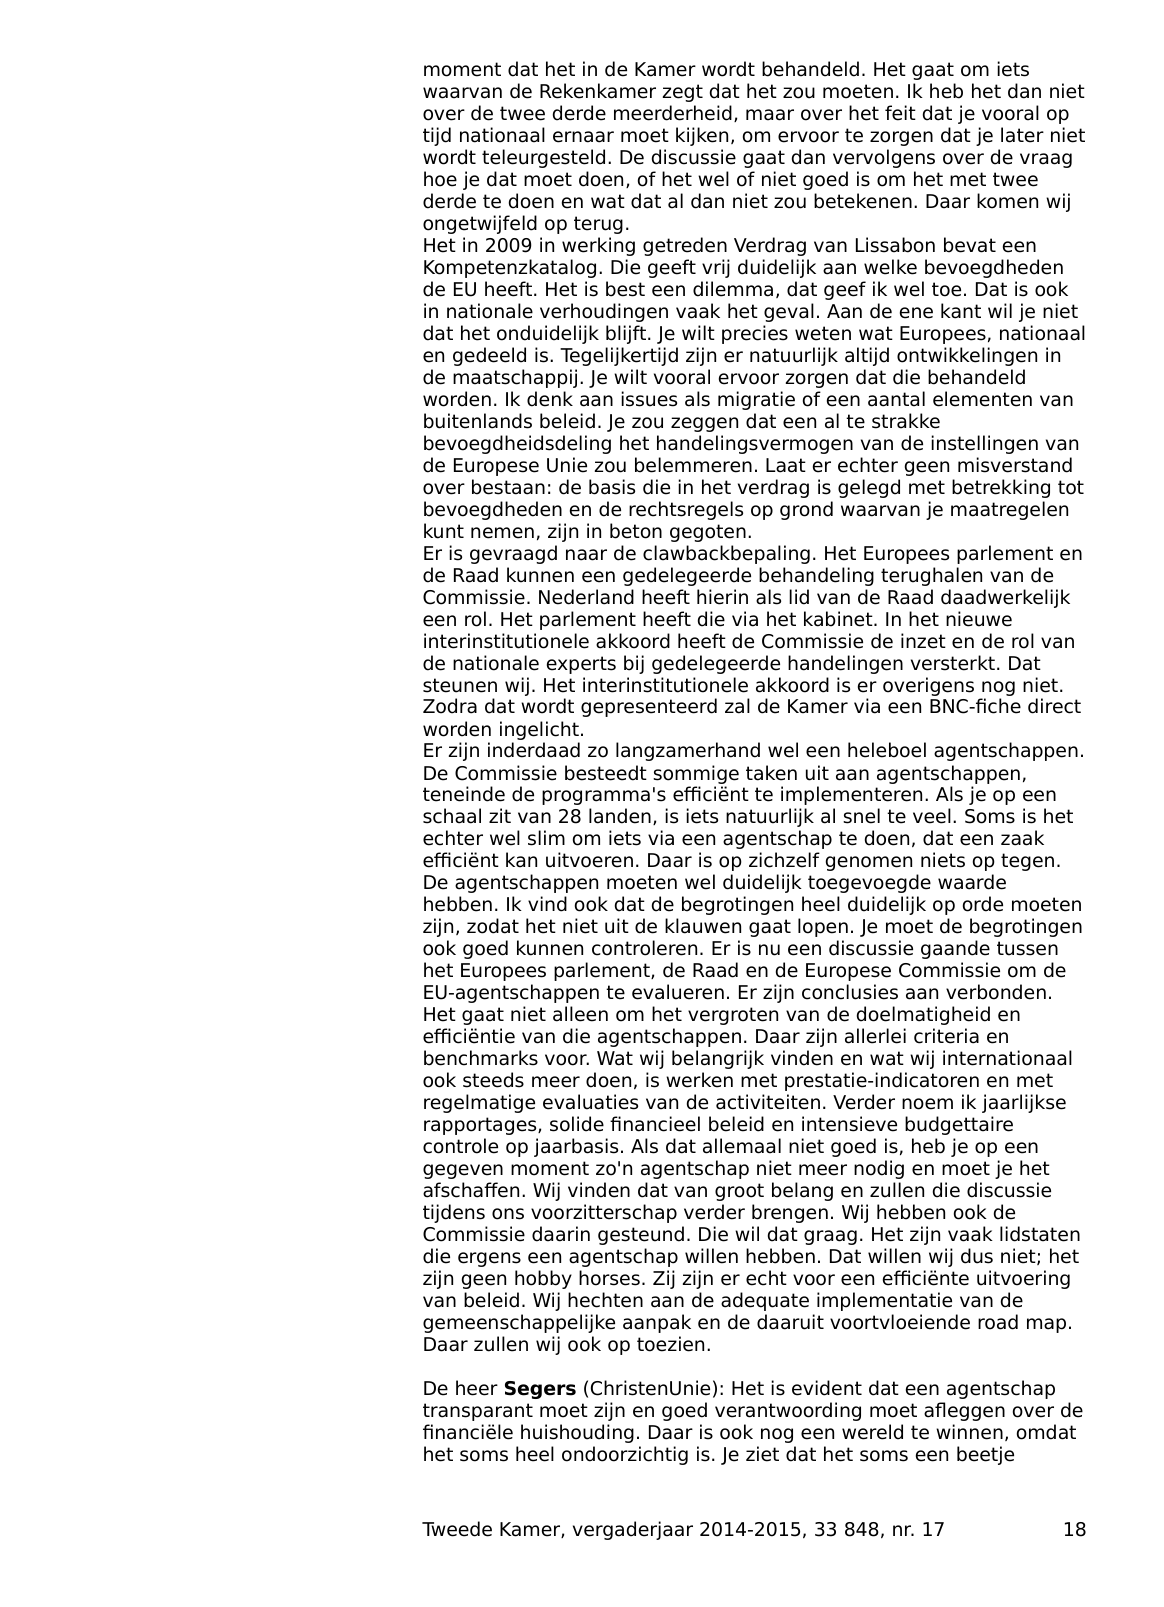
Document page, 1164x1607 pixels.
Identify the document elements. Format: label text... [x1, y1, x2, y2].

text Er is gevraagd naar de clawbackbepaling. Het Europees parlement en de Raad kunnen een gedelegeerde behandeling terughalen van de Commissie. Nederland heeft hierin als lid van de Raad daadwerkelijk een rol. Het parlement heeft die via het kabinet. In het nieuwe interinstitutionele akkoord heeft de Commissie de inzet en de rol van de nationale experts bij gedelegeerde handelingen versterkt. Dat steunen wij. Het interinstitutionele akkoord is er overigens nog niet. Zodra dat wordt gepresenteerd zal de Kamer via een BNC-fiche direct worden ingelicht. [422, 543, 1087, 740]
text Er zijn inderdaad zo langzamerhand wel een heleboel agentschappen. De Commissie besteedt sommige taken uit aan agentschappen, teneinde de programma's efficiënt te implementeren. Als je op een schaal zit van 28 landen, is iets natuurlijk al snel te veel. Soms is het echter wel slim om iets via een agentschap te doen, dat een zaak efficiënt kan uitvoeren. Daar is op zichzelf genomen niets op tegen. De agentschappen moeten wel duidelijk toegevoegde waarde hebben. Ik vind ook dat de begrotingen heel duidelijk op orde moeten zijn, zodat het niet uit de klauwen gaat lopen. Je moet de begrotingen ook goed kunnen controleren. Er is nu een discussie gaande tussen het Europees parlement, de Raad en de Europese Commissie om de EU-agentschappen te evalueren. Er zijn conclusies aan verbonden. Het gaat niet alleen om het vergroten van de doelmatigheid en efficiëntie van die agentschappen. Daar zijn allerlei criteria en benchmarks voor. Wat wij belangrijk vinden en wat wij internationaal ook steeds meer doen, is werken met prestatie-indicatoren en met regelmatige evaluaties van de activiteiten. Verder noem ik jaarlijkse rapportages, solide financieel beleid en intensieve budgettaire controle op jaarbasis. Als dat allemaal niet goed is, heb je op een gegeven moment zo'n agentschap niet meer nodig en moet je het afschaffen. Wij vinden dat van groot belang en zullen die discussie tijdens ons voorzitterschap verder brengen. Wij hebben ook de Commissie daarin gesteund. Die wil dat graag. Het zijn vaak lidstaten die ergens een agentschap willen hebben. Dat willen wij dus niet; het zijn geen hobby horses. Zij zijn er echt voor een efficiënte uitvoering van beleid. Wij hechten aan de adequate implementatie van de gemeenschappelijke aanpak en de daaruit voortvloeiende road map. Daar zullen wij ook op toezien. [422, 740, 1087, 1356]
text moment dat het in de Kamer wordt behandeld. Het gaat om iets waarvan de Rekenkamer zegt dat het zou moeten. Ik heb het dan niet over de twee derde meerderheid, maar over het feit dat je vooral op tijd nationaal ernaar moet kijken, om ervoor te zorgen dat je later niet wordt teleurgesteld. De discussie gaat dan vervolgens over de vraag hoe je dat moet doen, of het wel of niet goed is om het met twee derde te doen en wat dat al dan niet zou betekenen. Daar komen wij ongetwijfeld op terug. [422, 59, 1087, 235]
text De heer Segers (ChristenUnie): Het is evident dat een agentschap transparant moet zijn en goed verantwoording moet afleggen over de financiële huishouding. Daar is ook nog een wereld te winnen, omdat het soms heel ondoorzichtig is. Je ziet dat het soms een beetje [422, 1378, 1087, 1466]
text Het in 2009 in werking getreden Verdrag van Lissabon bevat een Kompetenzkatalog. Die geeft vrij duidelijk aan welke bevoegdheden de EU heeft. Het is best een dilemma, dat geef ik wel toe. Dat is ook in nationale verhoudingen vaak het geval. Aan de ene kant wil je niet dat het onduidelijk blijft. Je wilt precies weten wat Europees, nationaal en gedeeld is. Tegelijkertijd zijn er natuurlijk altijd ontwikkelingen in de maatschappij. Je wilt vooral ervoor zorgen dat die behandeld worden. Ik denk aan issues als migratie of een aantal elementen van buitenlands beleid. Je zou zeggen dat een al te strakke bevoegdheidsdeling het handelingsvermogen van de instellingen van de Europese Unie zou belemmeren. Laat er echter geen misverstand over bestaan: de basis die in het verdrag is gelegd met betrekking tot bevoegdheden en de rechtsregels op grond waarvan je maatregelen kunt nemen, zijn in beton gegoten. [422, 235, 1087, 543]
